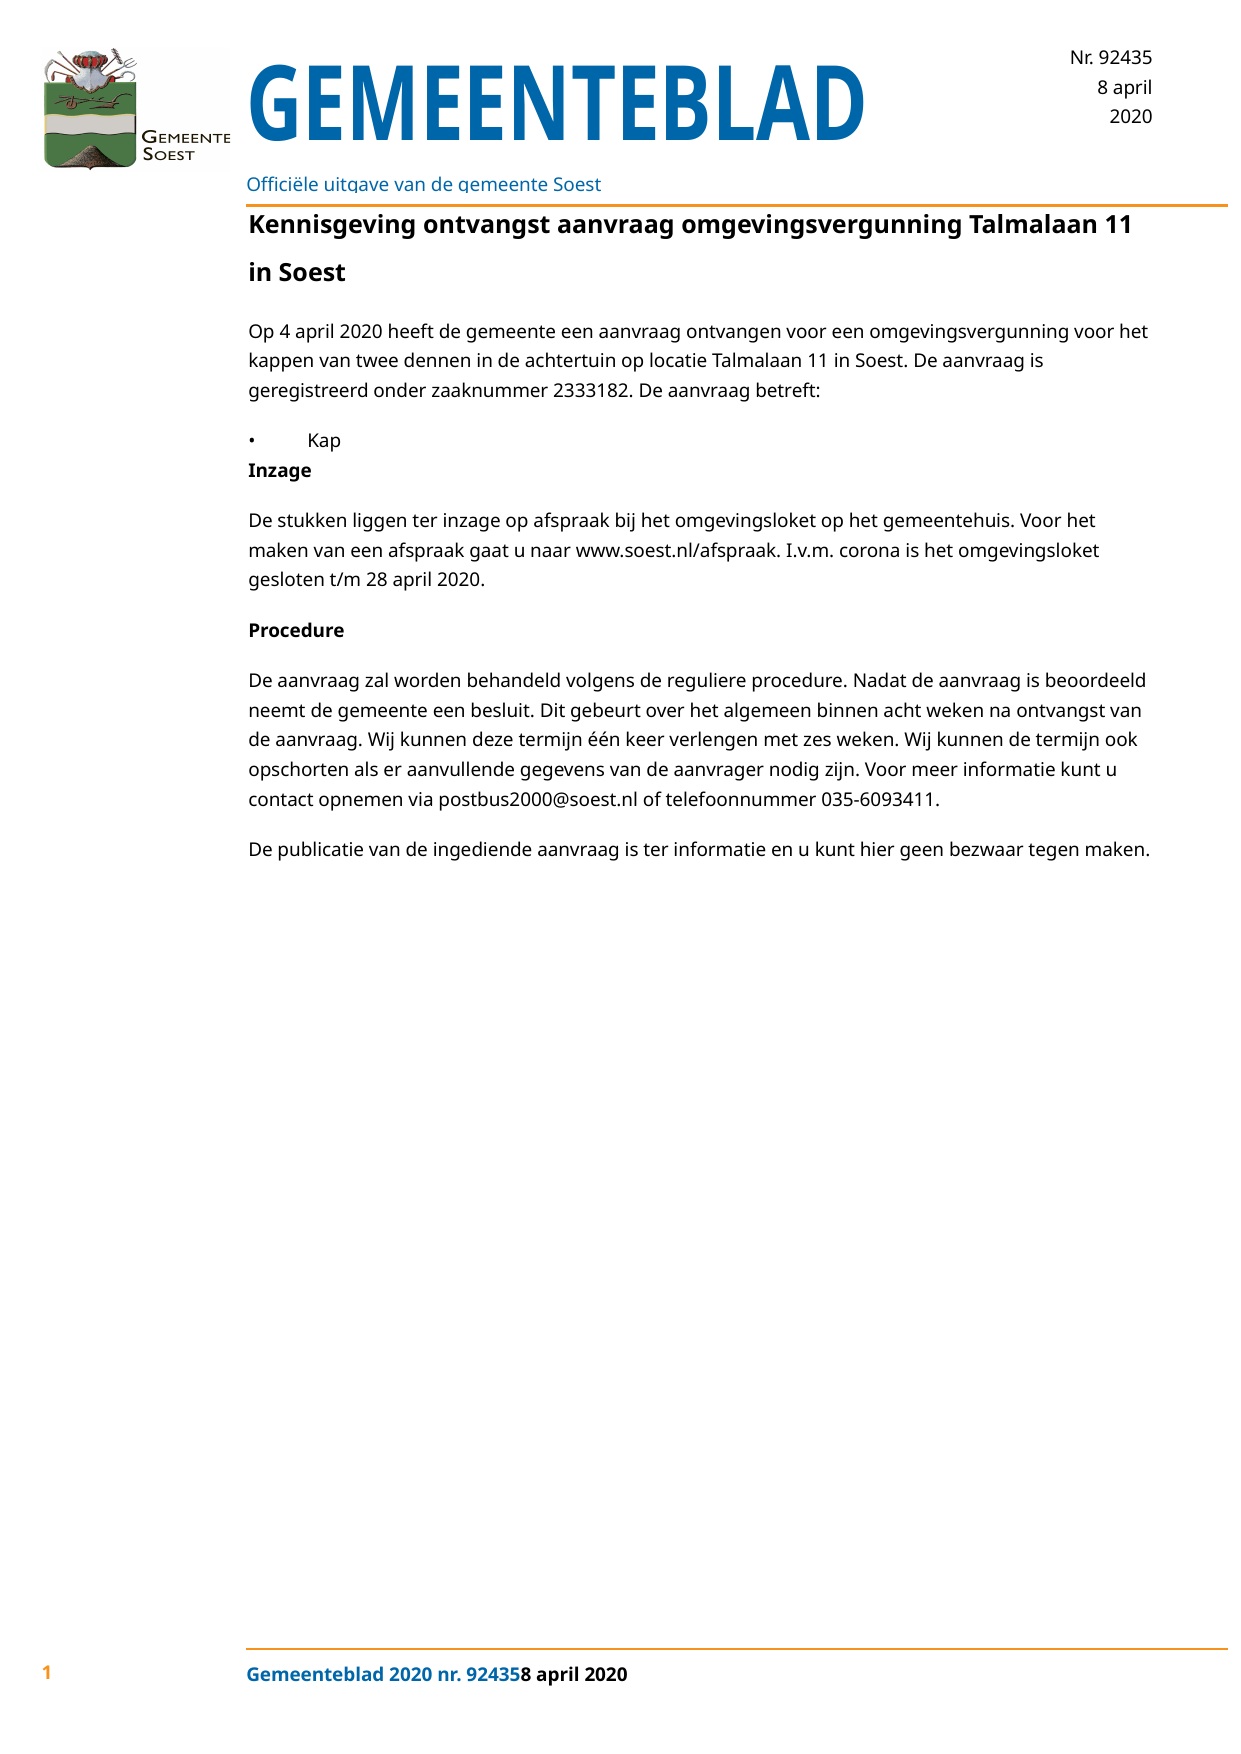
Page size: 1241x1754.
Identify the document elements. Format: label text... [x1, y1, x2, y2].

text Kennisgeving ontvangst aanvraag omgevingsvergunning Talmalaan 11 in Soest [248, 207, 1152, 288]
list Kap [248, 427, 1152, 453]
picture [41, 47, 231, 172]
text Inzage [248, 457, 1152, 483]
text De stukken liggen ter inzage op afspraak bij het omgevingsloket op het gemeentehuis. Voor het maken van een afspraak gaat u naar www.soest.nl/afspraak. I.v.m. corona is het omgevingsloket gesloten t/m 28 april 2020. [248, 507, 1152, 592]
text Procedure [248, 617, 1152, 643]
text De publicatie van de ingediende aanvraag is ter informatie en u kunt hier geen bezwaar tegen maken. [248, 836, 1152, 862]
text De aanvraag zal worden behandeld volgens de reguliere procedure. Nadat de aanvraag is beoordeeld neemt de gemeente een besluit. Dit gebeurt over het algemeen binnen acht weken na ontvangst van de aanvraag. Wij kunnen deze termijn één keer verlengen met zes weken. Wij kunnen de termijn ook opschorten als er aanvullende gegevens van de aanvrager nodig zijn. Voor meer informatie kunt u contact opnemen via postbus2000@soest.nl of telefoonnummer 035-6093411. [248, 667, 1152, 812]
text Op 4 april 2020 heeft de gemeente een aanvraag ontvangen voor een omgevingsvergunning voor het kappen van twee dennen in de achtertuin op locatie Talmalaan 11 in Soest. De aanvraag is geregistreerd onder zaaknummer 2333182. De aanvraag betreft: [248, 318, 1152, 403]
